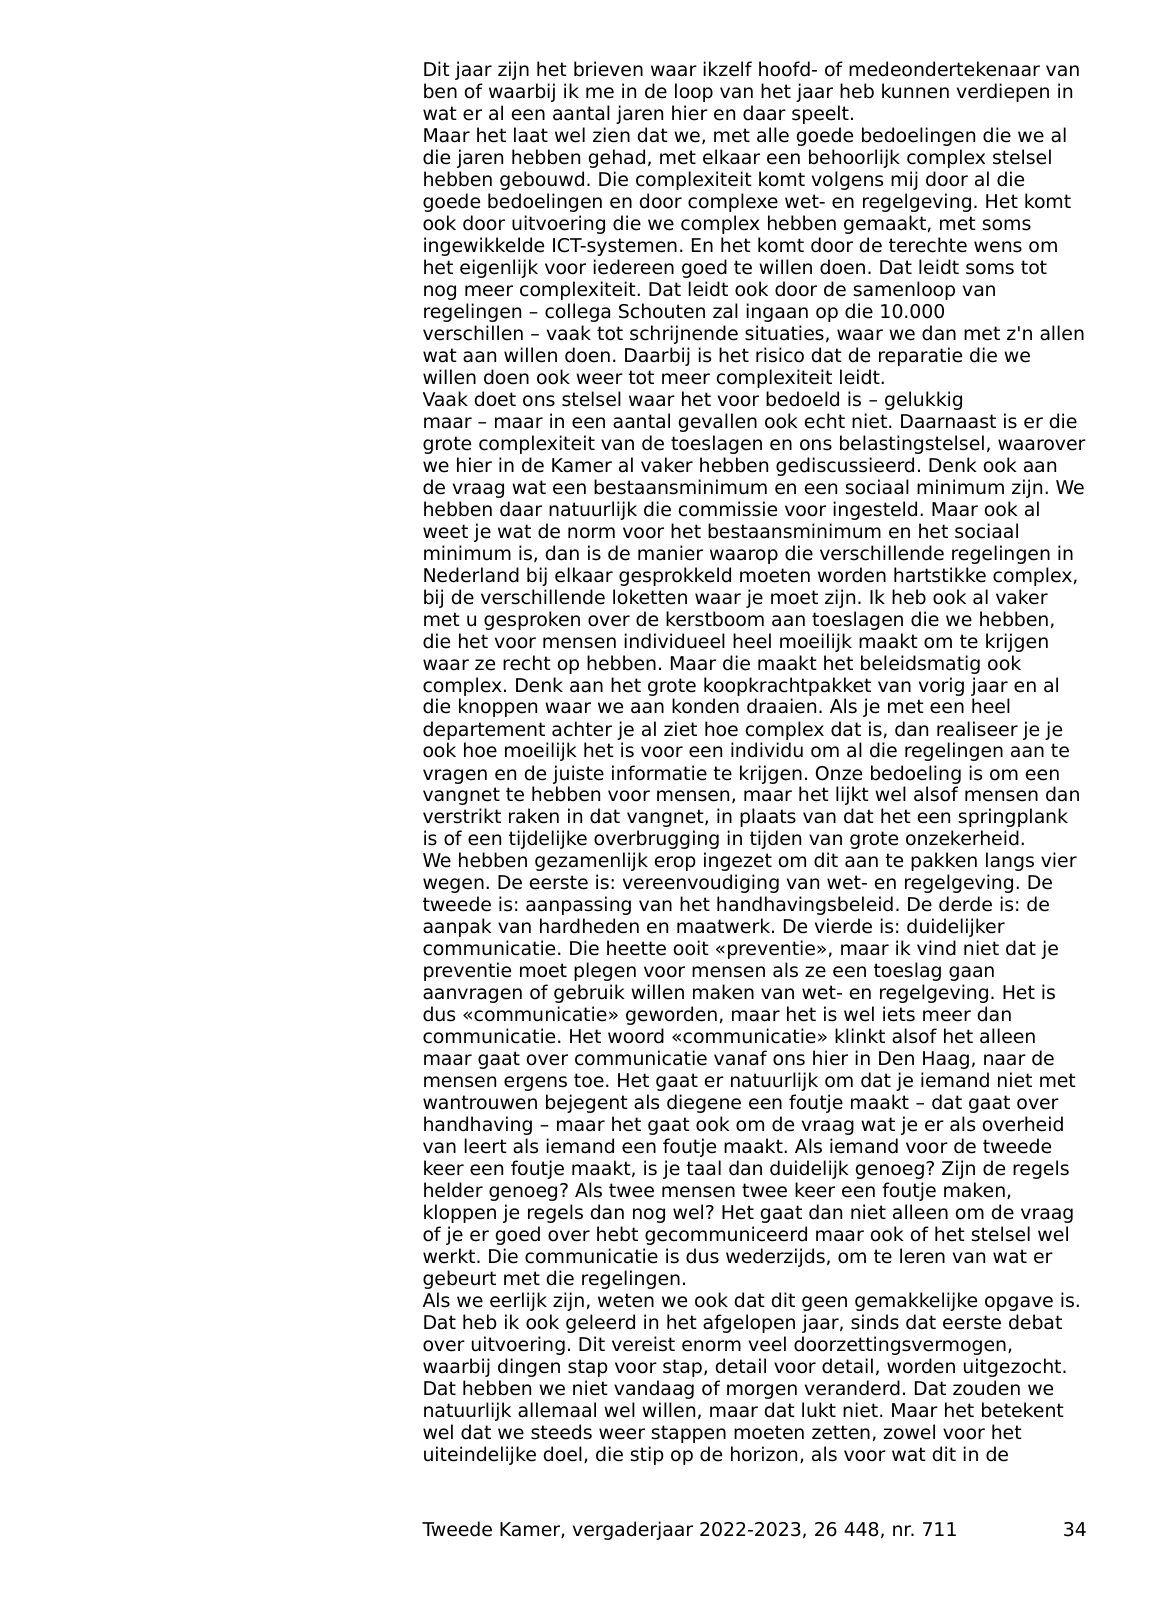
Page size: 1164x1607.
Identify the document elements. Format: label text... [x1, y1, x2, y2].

text Dit jaar zijn het brieven waar ikzelf hoofd- of medeondertekenaar van ben of waarbij ik me in de loop van het jaar heb kunnen verdiepen in wat er al een aantal jaren hier en daar speelt. [422, 59, 1087, 125]
text Als we eerlijk zijn, weten we ook dat dit geen gemakkelijke opgave is. Dat heb ik ook geleerd in het afgelopen jaar, sinds dat eerste debat over uitvoering. Dit vereist enorm veel doorzettingsvermogen, waarbij dingen stap voor stap, detail voor detail, worden uitgezocht. Dat hebben we niet vandaag of morgen veranderd. Dat zouden we natuurlijk allemaal wel willen, maar dat lukt niet. Maar het betekent wel dat we steeds weer stappen moeten zetten, zowel voor het uiteindelijke doel, die stip op de horizon, als voor wat dit in de [422, 1290, 1087, 1466]
text Maar het laat wel zien dat we, met alle goede bedoelingen die we al die jaren hebben gehad, met elkaar een behoorlijk complex stelsel hebben gebouwd. Die complexiteit komt volgens mij door al die goede bedoelingen en door complexe wet- en regelgeving. Het komt ook door uitvoering die we complex hebben gemaakt, met soms ingewikkelde ICT-systemen. En het komt door de terechte wens om het eigenlijk voor iedereen goed te willen doen. Dat leidt soms tot nog meer complexiteit. Dat leidt ook door de samenloop van regelingen – collega Schouten zal ingaan op die 10.000 verschillen – vaak tot schrijnende situaties, waar we dan met z'n allen wat aan willen doen. Daarbij is het risico dat de reparatie die we willen doen ook weer tot meer complexiteit leidt. [422, 125, 1087, 389]
text Vaak doet ons stelsel waar het voor bedoeld is – gelukkig maar – maar in een aantal gevallen ook echt niet. Daarnaast is er die grote complexiteit van de toeslagen en ons belastingstelsel, waarover we hier in de Kamer al vaker hebben gediscussieerd. Denk ook aan de vraag wat een bestaansminimum en een sociaal minimum zijn. We hebben daar natuurlijk die commissie voor ingesteld. Maar ook al weet je wat de norm voor het bestaansminimum en het sociaal minimum is, dan is de manier waarop die verschillende regelingen in Nederland bij elkaar gesprokkeld moeten worden hartstikke complex, bij de verschillende loketten waar je moet zijn. Ik heb ook al vaker met u gesproken over de kerstboom aan toeslagen die we hebben, die het voor mensen individueel heel moeilijk maakt om te krijgen waar ze recht op hebben. Maar die maakt het beleidsmatig ook complex. Denk aan het grote koopkrachtpakket van vorig jaar en al die knoppen waar we aan konden draaien. Als je met een heel departement achter je al ziet hoe complex dat is, dan realiseer je je ook hoe moeilijk het is voor een individu om al die regelingen aan te vragen en de juiste informatie te krijgen. Onze bedoeling is om een vangnet te hebben voor mensen, maar het lijkt wel alsof mensen dan verstrikt raken in dat vangnet, in plaats van dat het een springplank is of een tijdelijke overbrugging in tijden van grote onzekerheid. [422, 389, 1087, 850]
text We hebben gezamenlijk erop ingezet om dit aan te pakken langs vier wegen. De eerste is: vereenvoudiging van wet- en regelgeving. De tweede is: aanpassing van het handhavingsbeleid. De derde is: de aanpak van hardheden en maatwerk. De vierde is: duidelijker communicatie. Die heette ooit «preventie», maar ik vind niet dat je preventie moet plegen voor mensen als ze een toeslag gaan aanvragen of gebruik willen maken van wet- en regelgeving. Het is dus «communicatie» geworden, maar het is wel iets meer dan communicatie. Het woord «communicatie» klinkt alsof het alleen maar gaat over communicatie vanaf ons hier in Den Haag, naar de mensen ergens toe. Het gaat er natuurlijk om dat je iemand niet met wantrouwen bejegent als diegene een foutje maakt – dat gaat over handhaving – maar het gaat ook om de vraag wat je er als overheid van leert als iemand een foutje maakt. Als iemand voor de tweede keer een foutje maakt, is je taal dan duidelijk genoeg? Zijn de regels helder genoeg? Als twee mensen twee keer een foutje maken, kloppen je regels dan nog wel? Het gaat dan niet alleen om de vraag of je er goed over hebt gecommuniceerd maar ook of het stelsel wel werkt. Die communicatie is dus wederzijds, om te leren van wat er gebeurt met die regelingen. [422, 850, 1087, 1290]
